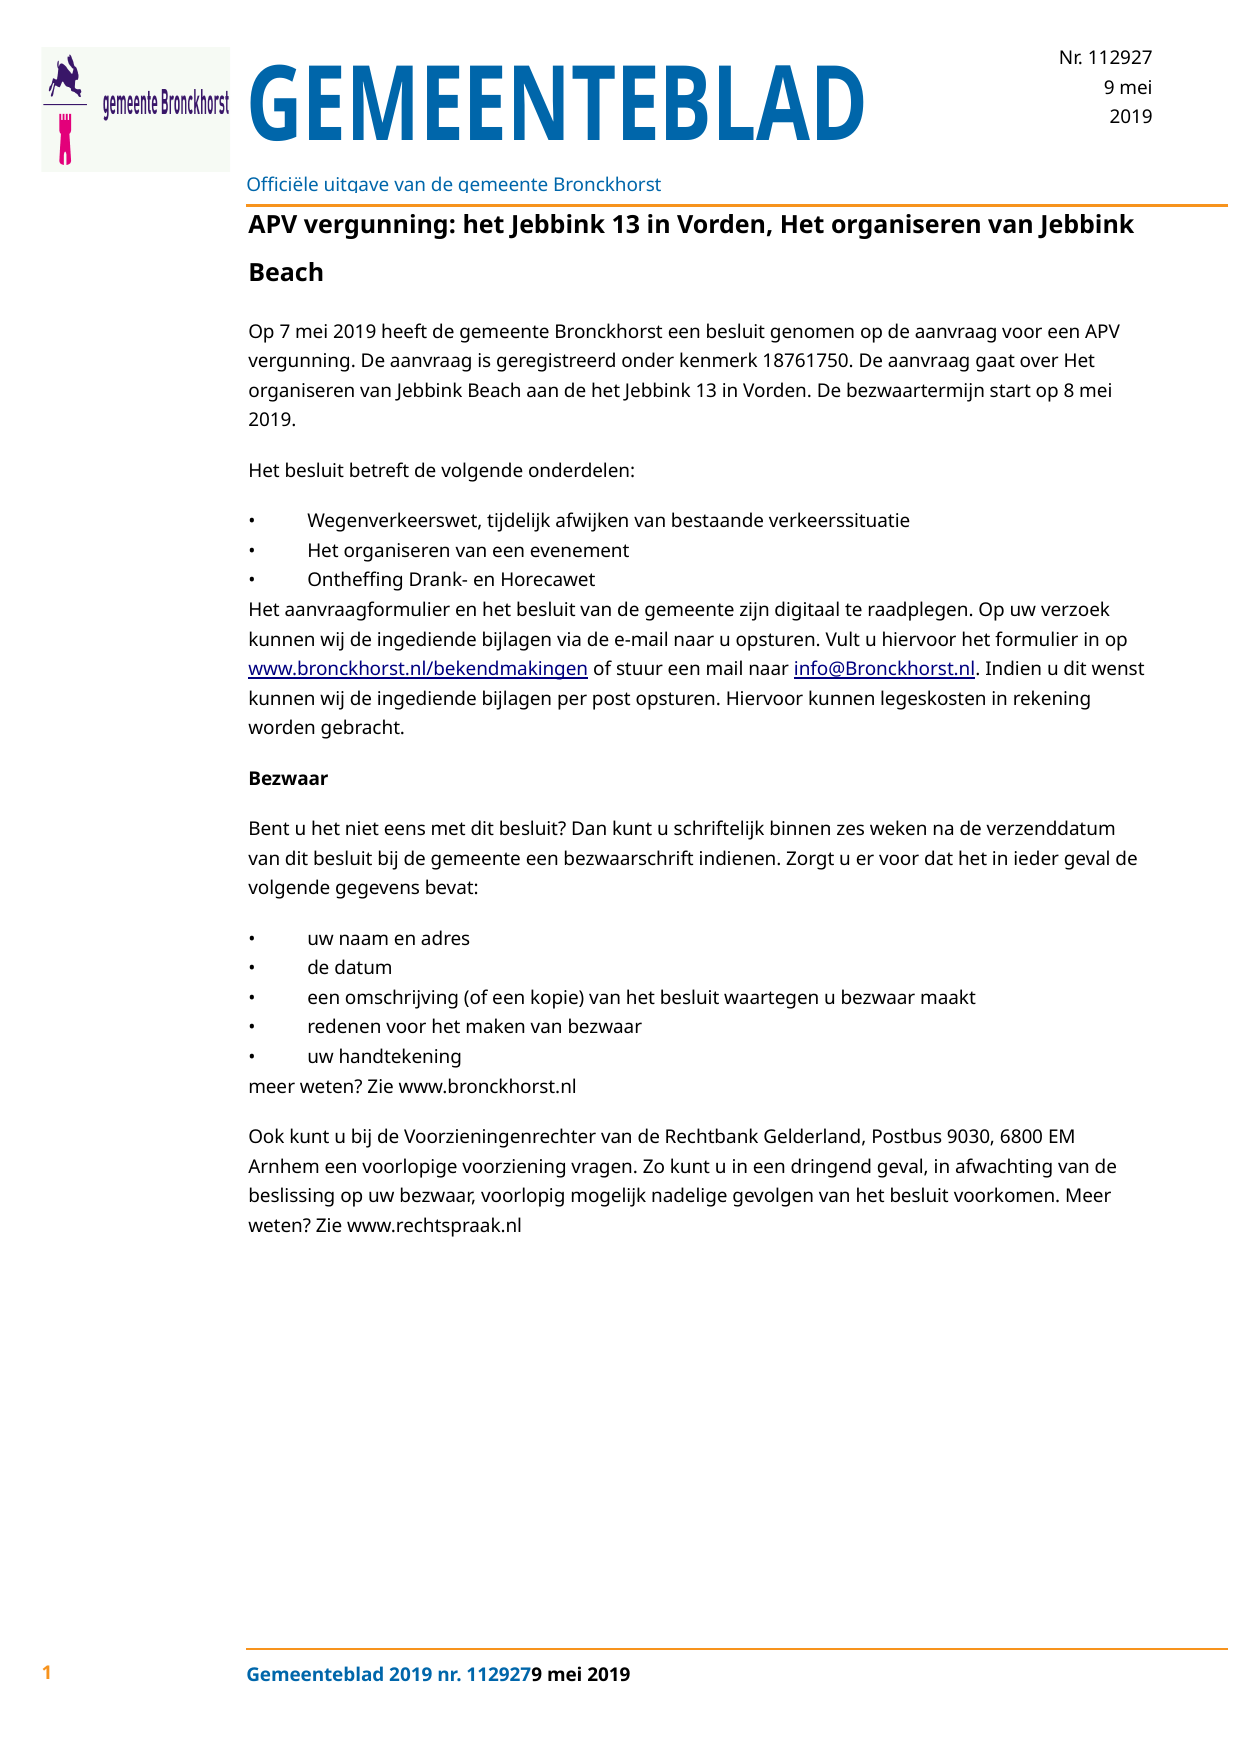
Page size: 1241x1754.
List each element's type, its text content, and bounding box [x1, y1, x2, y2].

list redenen voor het maken van bezwaar [248, 1014, 1152, 1039]
list Het organiseren van een evenement [248, 537, 1152, 563]
list een omschrijving (of een kopie) van het besluit waartegen u bezwaar maakt [248, 984, 1152, 1010]
text Bent u het niet eens met dit besluit? Dan kunt u schriftelijk binnen zes weken na de verzenddatum van dit besluit bij de gemeente een bezwaarschrift indienen. Zorgt u er voor dat het in ieder geval de volgende gegevens bevat: [248, 815, 1152, 900]
list Wegenverkeerswet, tijdelijk afwijken van bestaande verkeerssituatie [248, 507, 1152, 533]
text Op 7 mei 2019 heeft de gemeente Bronckhorst een besluit genomen op de aanvraag voor een APV vergunning. De aanvraag is geregistreerd onder kenmerk 18761750. De aanvraag gaat over Het organiseren van Jebbink Beach aan de het Jebbink 13 in Vorden. De bezwaartermijn start op 8 mei 2019. [248, 318, 1152, 432]
list uw handtekening [248, 1043, 1152, 1069]
list de datum [248, 954, 1152, 980]
list uw naam en adres [248, 925, 1152, 951]
list Ontheffing Drank- en Horecawet [248, 567, 1152, 592]
text APV vergunning: het Jebbink 13 in Vorden, Het organiseren van Jebbink Beach [248, 207, 1152, 288]
text Bezwaar [248, 765, 1152, 791]
picture [41, 47, 231, 172]
text Ook kunt u bij de Voorzieningenrechter van de Rechtbank Gelderland, Postbus 9030, 6800 EM Arnhem een voorlopige voorziening vragen. Zo kunt u in een dringend geval, in afwachting van de beslissing op uw bezwaar, voorlopig mogelijk nadelige gevolgen van het besluit voorkomen. Meer weten? Zie www.rechtspraak.nl [248, 1123, 1152, 1238]
text Het besluit betreft de volgende onderdelen: [248, 457, 1152, 483]
text meer weten? Zie www.bronckhorst.nl [248, 1073, 1152, 1099]
text Het aanvraagformulier en het besluit van de gemeente zijn digitaal te raadplegen. Op uw verzoek kunnen wij de ingediende bijlagen via de e-mail naar u opsturen. Vult u hiervoor het formulier in op www.bronckhorst.nl/bekendmakingen of stuur een mail naar info@Bronckhorst.nl. Indien u dit wenst kunnen wij de ingediende bijlagen per post opsturen. Hiervoor kunnen legeskosten in rekening worden gebracht. [248, 596, 1152, 740]
